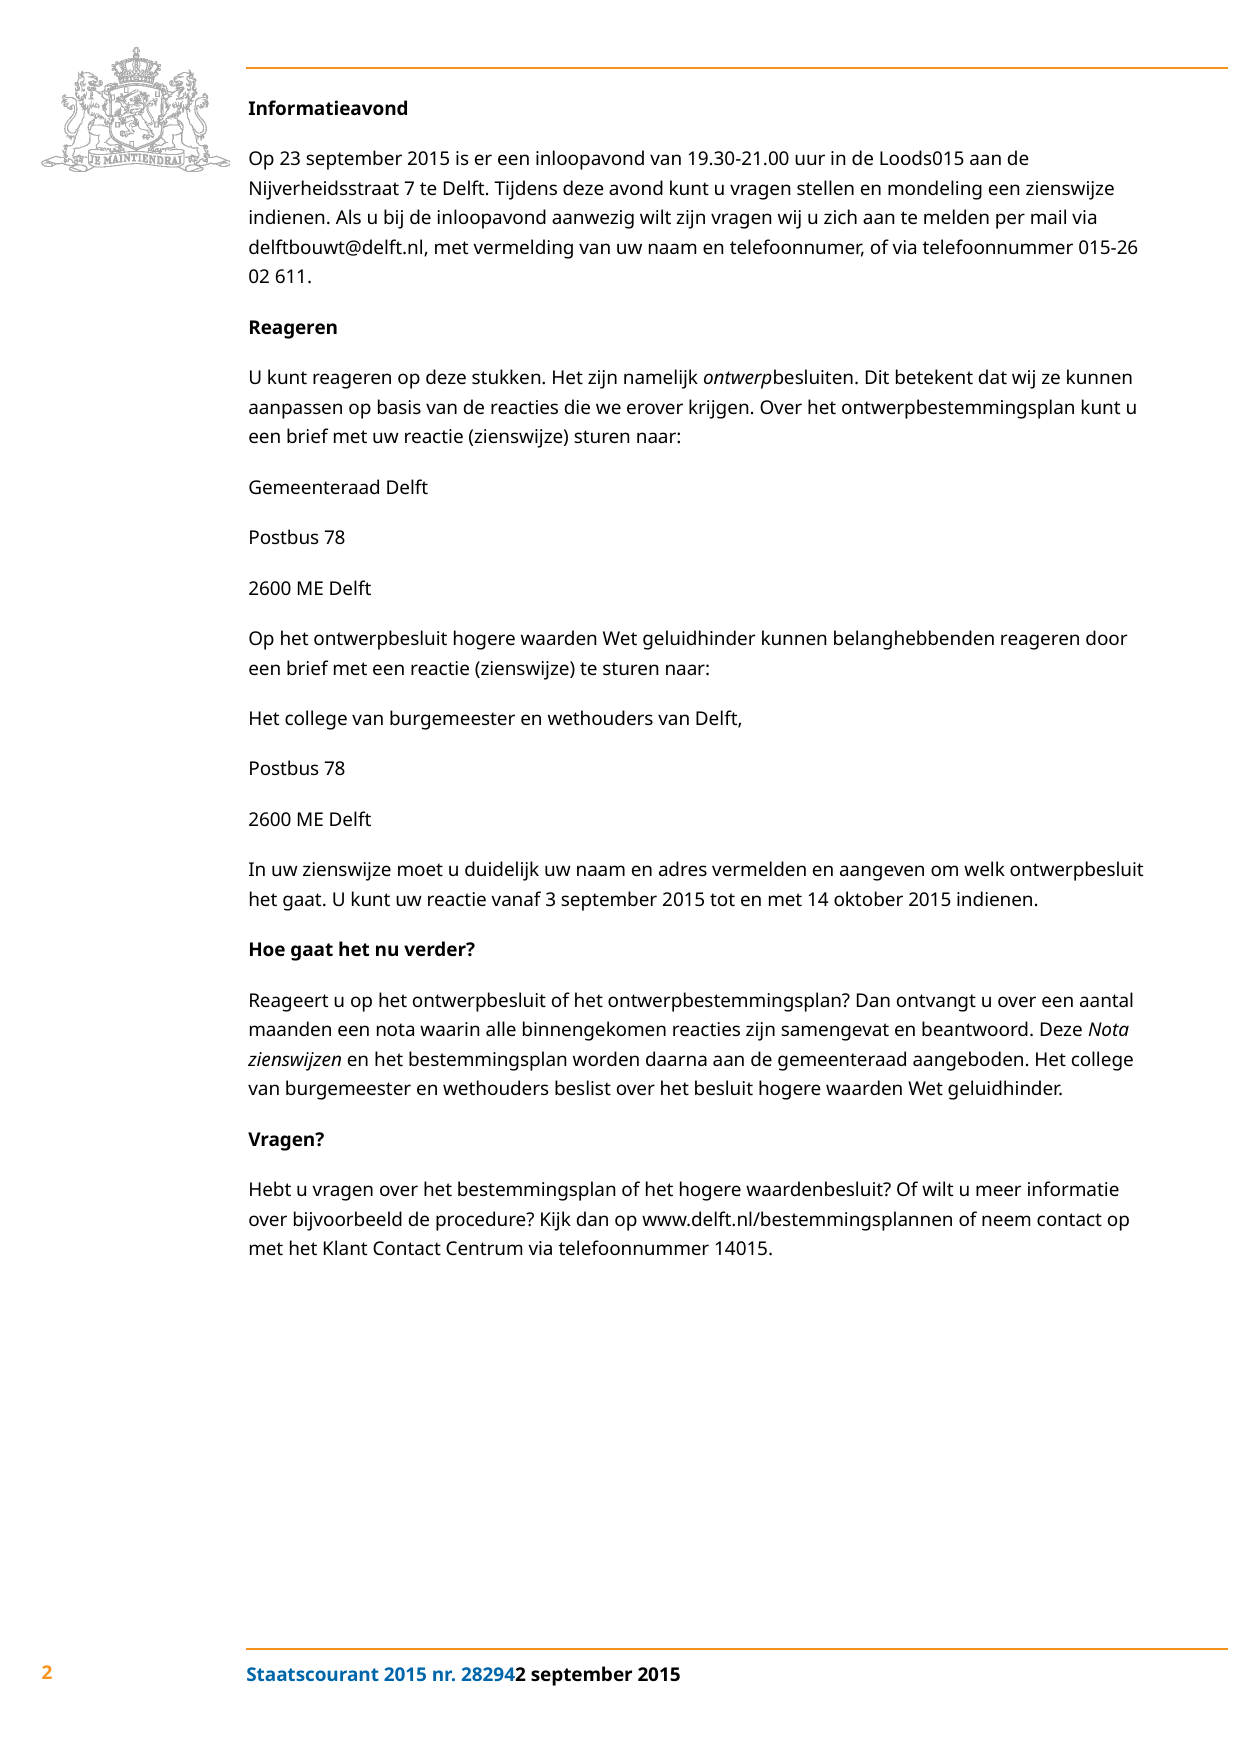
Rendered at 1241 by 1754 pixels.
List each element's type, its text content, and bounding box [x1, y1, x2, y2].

text Postbus 78 [248, 524, 1152, 550]
text 2600 ME Delft [248, 575, 1152, 601]
text Op 23 september 2015 is er een inloopavond van 19.30-21.00 uur in de Loods015 aan de Nijverheidsstraat 7 te Delft. Tijdens deze avond kunt u vragen stellen en mondeling een zienswijze indienen. Als u bij de inloopavond aanwezig wilt zijn vragen wij u zich aan te melden per mail via delftbouwt@delft.nl, met vermelding van uw naam en telefoonnumer, of via telefoonnummer 015-26 02 611. [248, 145, 1152, 289]
text Reageren [248, 314, 1152, 340]
text Reageert u op het ontwerpbesluit of het ontwerpbestemmingsplan? Dan ontvangt u over een aantal maanden een nota waarin alle binnengekomen reacties zijn samengevat en beantwoord. Deze Nota zienswijzen en het bestemmingsplan worden daarna aan de gemeenteraad aangeboden. Het college van burgemeester en wethouders beslist over het besluit hogere waarden Wet geluidhinder. [248, 987, 1152, 1101]
text Informatieavond [248, 95, 1152, 121]
text U kunt reageren op deze stukken. Het zijn namelijk ontwerpbesluiten. Dit betekent dat wij ze kunnen aanpassen op basis van de reacties die we erover krijgen. Over het ontwerpbestemmingsplan kunt u een brief met uw reactie (zienswijze) sturen naar: [248, 364, 1152, 449]
text 2600 ME Delft [248, 806, 1152, 832]
text In uw zienswijze moet u duidelijk uw naam en adres vermelden en aangeven om welk ontwerpbesluit het gaat. U kunt uw reactie vanaf 3 september 2015 tot en met 14 oktober 2015 indienen. [248, 856, 1152, 912]
text Het college van burgemeester en wethouders van Delft, [248, 705, 1152, 731]
picture [41, 47, 231, 172]
text Hebt u vragen over het bestemmingsplan of het hogere waardenbesluit? Of wilt u meer informatie over bijvoorbeeld de procedure? Kijk dan op www.delft.nl/bestemmingsplannen of neem contact op met het Klant Contact Centrum via telefoonnummer 14015. [248, 1176, 1152, 1261]
text Vragen? [248, 1126, 1152, 1152]
text Postbus 78 [248, 756, 1152, 781]
text Hoe gaat het nu verder? [248, 936, 1152, 962]
text Gemeenteraad Delft [248, 474, 1152, 500]
text Op het ontwerpbesluit hogere waarden Wet geluidhinder kunnen belanghebbenden reageren door een brief met een reactie (zienswijze) te sturen naar: [248, 625, 1152, 681]
